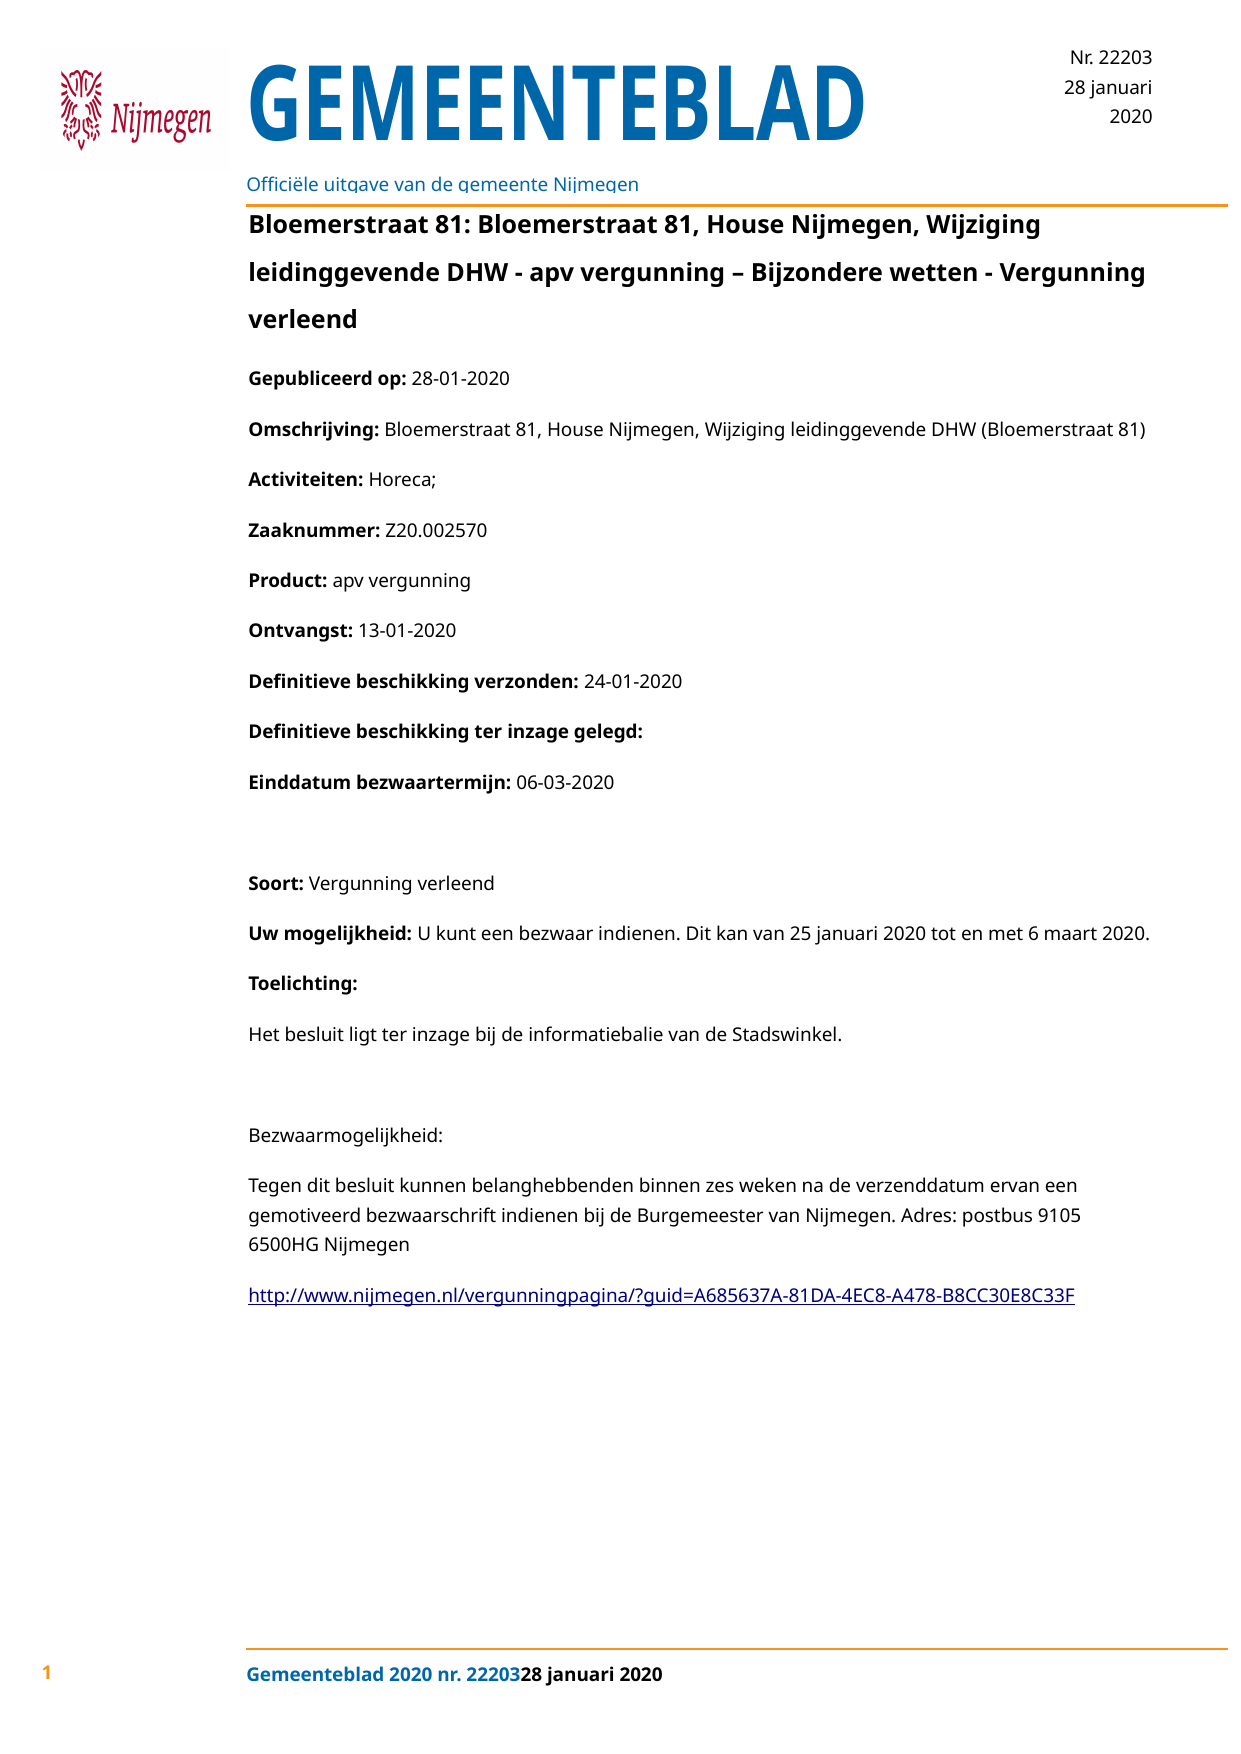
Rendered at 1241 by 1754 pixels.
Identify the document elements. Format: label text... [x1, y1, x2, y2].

picture [41, 47, 231, 172]
text Ontvangst: 13-01-2020 [248, 618, 1152, 643]
text Product: apv vergunning [248, 567, 1152, 593]
text Definitieve beschikking verzonden: 24-01-2020 [248, 668, 1152, 694]
text Soort: Vergunning verleend [248, 870, 1152, 895]
text Bloemerstraat 81: Bloemerstraat 81, House Nijmegen, Wijziging leidinggevende DHW - apv vergunning – Bijzondere wetten - Vergunning verleend [248, 207, 1152, 336]
text http://www.nijmegen.nl/vergunningpagina/?guid=A685637A-81DA-4EC8-A478-B8CC30E8C33F [248, 1282, 1152, 1307]
text Bezwaarmogelijkheid: [248, 1122, 1152, 1147]
text Gepubliceerd op: 28-01-2020 [248, 366, 1152, 391]
text Zaaknummer: Z20.002570 [248, 517, 1152, 542]
text Tegen dit besluit kunnen belanghebbenden binnen zes weken na de verzenddatum ervan een gemotiveerd bezwaarschrift indienen bij de Burgemeester van Nijmegen. Adres: postbus 9105 6500HG Nijmegen [248, 1172, 1152, 1257]
text Einddatum bezwaartermijn: 06-03-2020 [248, 769, 1152, 794]
text Definitieve beschikking ter inzage gelegd: [248, 718, 1152, 744]
text Omschrijving: Bloemerstraat 81, House Nijmegen, Wijziging leidinggevende DHW (Bloemerstraat 81) [248, 416, 1152, 442]
text Uw mogelijkheid: U kunt een bezwaar indienen. Dit kan van 25 januari 2020 tot en met 6 maart 2020. [248, 920, 1152, 946]
text Het besluit ligt ter inzage bij de informatiebalie van de Stadswinkel. [248, 1021, 1152, 1047]
text Activiteiten: Horeca; [248, 466, 1152, 492]
text Toelichting: [248, 971, 1152, 996]
